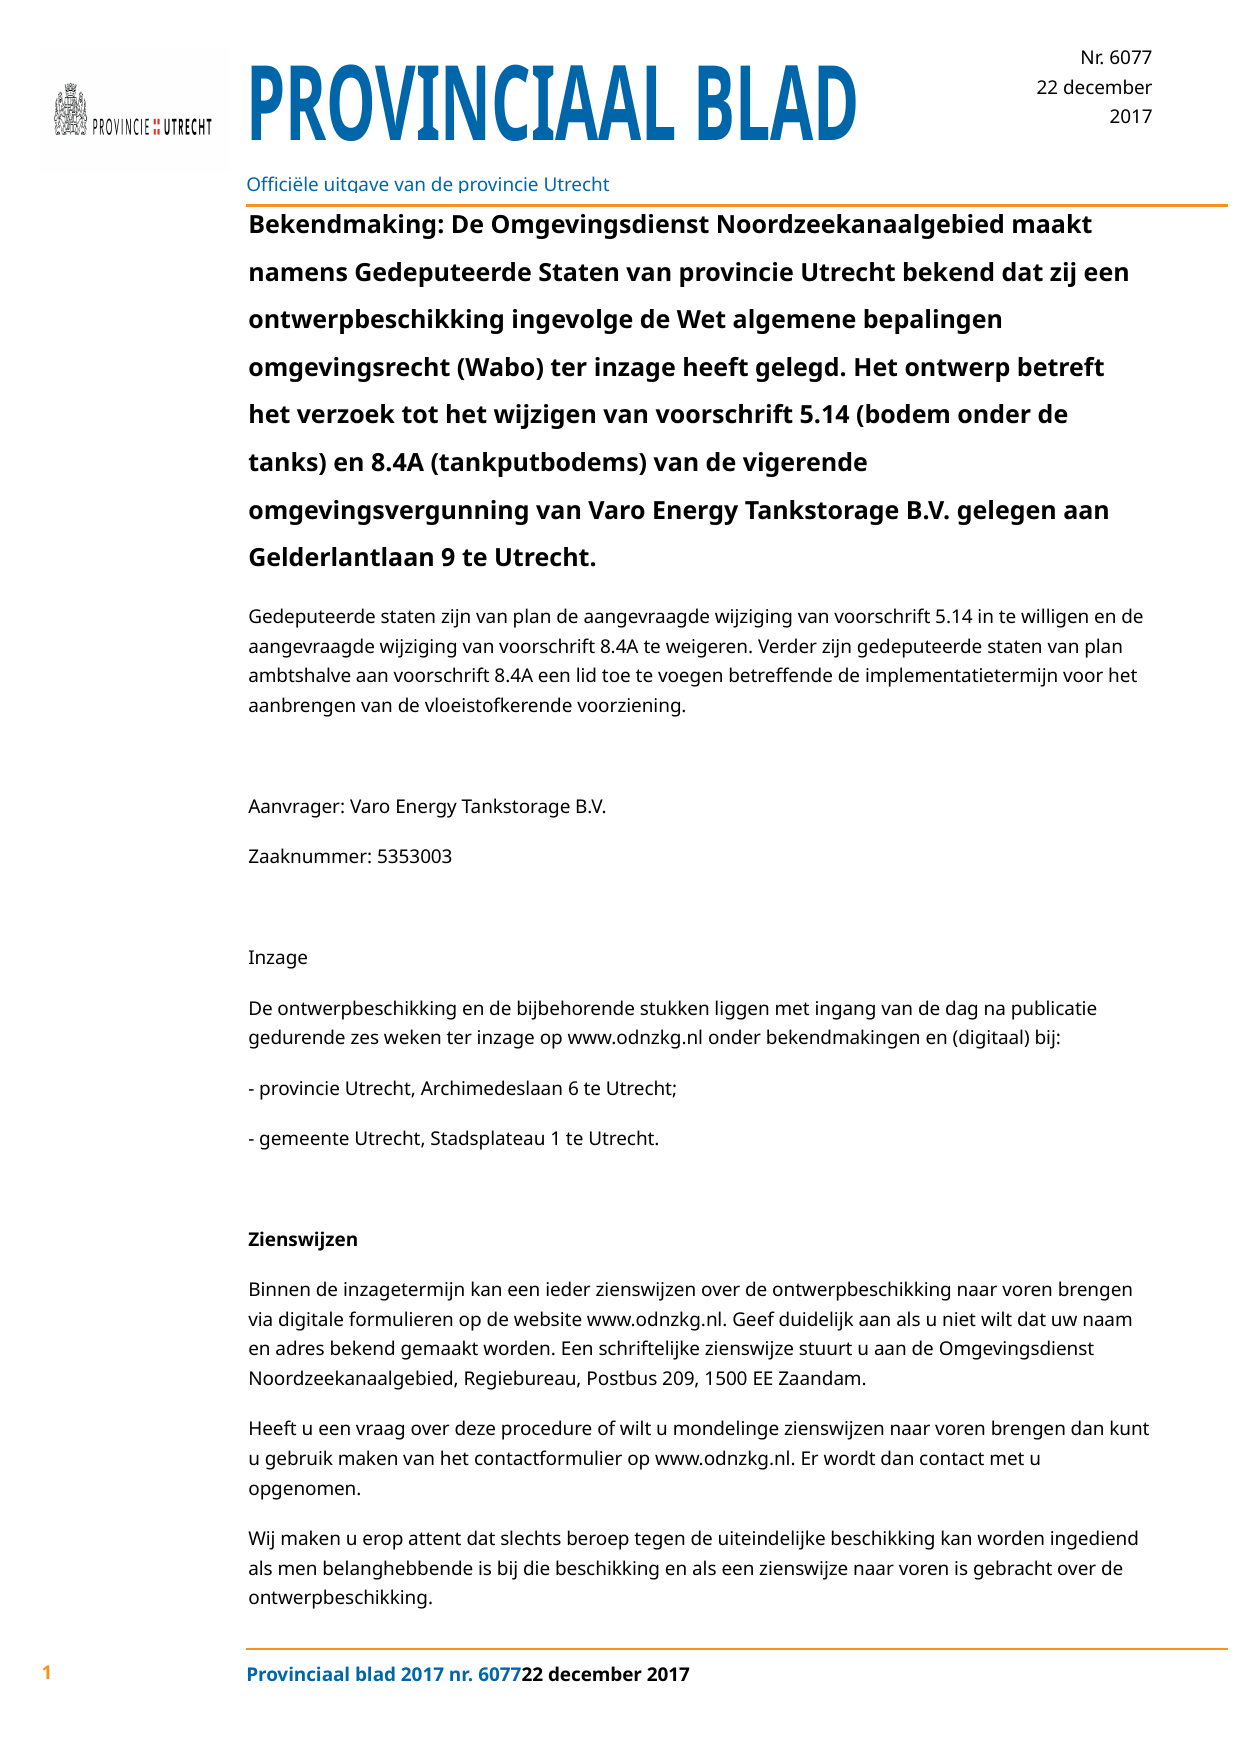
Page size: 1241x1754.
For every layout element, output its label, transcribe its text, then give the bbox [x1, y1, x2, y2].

text Binnen de inzagetermijn kan een ieder zienswijzen over de ontwerpbeschikking naar voren brengen via digitale formulieren op de website www.odnzkg.nl. Geef duidelijk aan als u niet wilt dat uw naam en adres bekend gemaakt worden. Een schriftelijke zienswijze stuurt u aan de Omgevingsdienst Noordzeekanaalgebied, Regiebureau, Postbus 209, 1500 EE Zaandam. [248, 1276, 1152, 1391]
text - gemeente Utrecht, Stadsplateau 1 te Utrecht. [248, 1125, 1152, 1151]
text Zienswijzen [248, 1226, 1152, 1252]
text - provincie Utrecht, Archimedeslaan 6 te Utrecht; [248, 1075, 1152, 1101]
text Gedeputeerde staten zijn van plan de aangevraagde wijziging van voorschrift 5.14 in te willigen en de aangevraagde wijziging van voorschrift 8.4A te weigeren. Verder zijn gedeputeerde staten van plan ambtshalve aan voorschrift 8.4A een lid toe te voegen betreffende de implementatietermijn voor het aanbrengen van de vloeistofkerende voorziening. [248, 603, 1152, 718]
text Heeft u een vraag over deze procedure of wilt u mondelinge zienswijzen naar voren brengen dan kunt u gebruik maken van het contactformulier op www.odnzkg.nl. Er wordt dan contact met u opgenomen. [248, 1416, 1152, 1501]
text Aanvrager: Varo Energy Tankstorage B.V. [248, 793, 1152, 819]
text Inzage [248, 944, 1152, 970]
picture [41, 47, 231, 172]
text Bekendmaking: De Omgevingsdienst Noordzeekanaalgebied maakt namens Gedeputeerde Staten van provincie Utrecht bekend dat zij een ontwerpbeschikking ingevolge de Wet algemene bepalingen omgevingsrecht (Wabo) ter inzage heeft gelegd. Het ontwerp betreft het verzoek tot het wijzigen van voorschrift 5.14 (bodem onder de tanks) en 8.4A (tankputbodems) van de vigerende omgevingsvergunning van Varo Energy Tankstorage B.V. gelegen aan Gelderlantlaan 9 te Utrecht. [248, 207, 1152, 574]
text Wij maken u erop attent dat slechts beroep tegen de uiteindelijke beschikking kan worden ingediend als men belanghebbende is bij die beschikking en als een zienswijze naar voren is gebracht over de ontwerpbeschikking. [248, 1525, 1152, 1610]
text Zaaknummer: 5353003 [248, 843, 1152, 869]
text De ontwerpbeschikking en de bijbehorende stukken liggen met ingang van de dag na publicatie gedurende zes weken ter inzage op www.odnzkg.nl onder bekendmakingen en (digitaal) bij: [248, 995, 1152, 1050]
